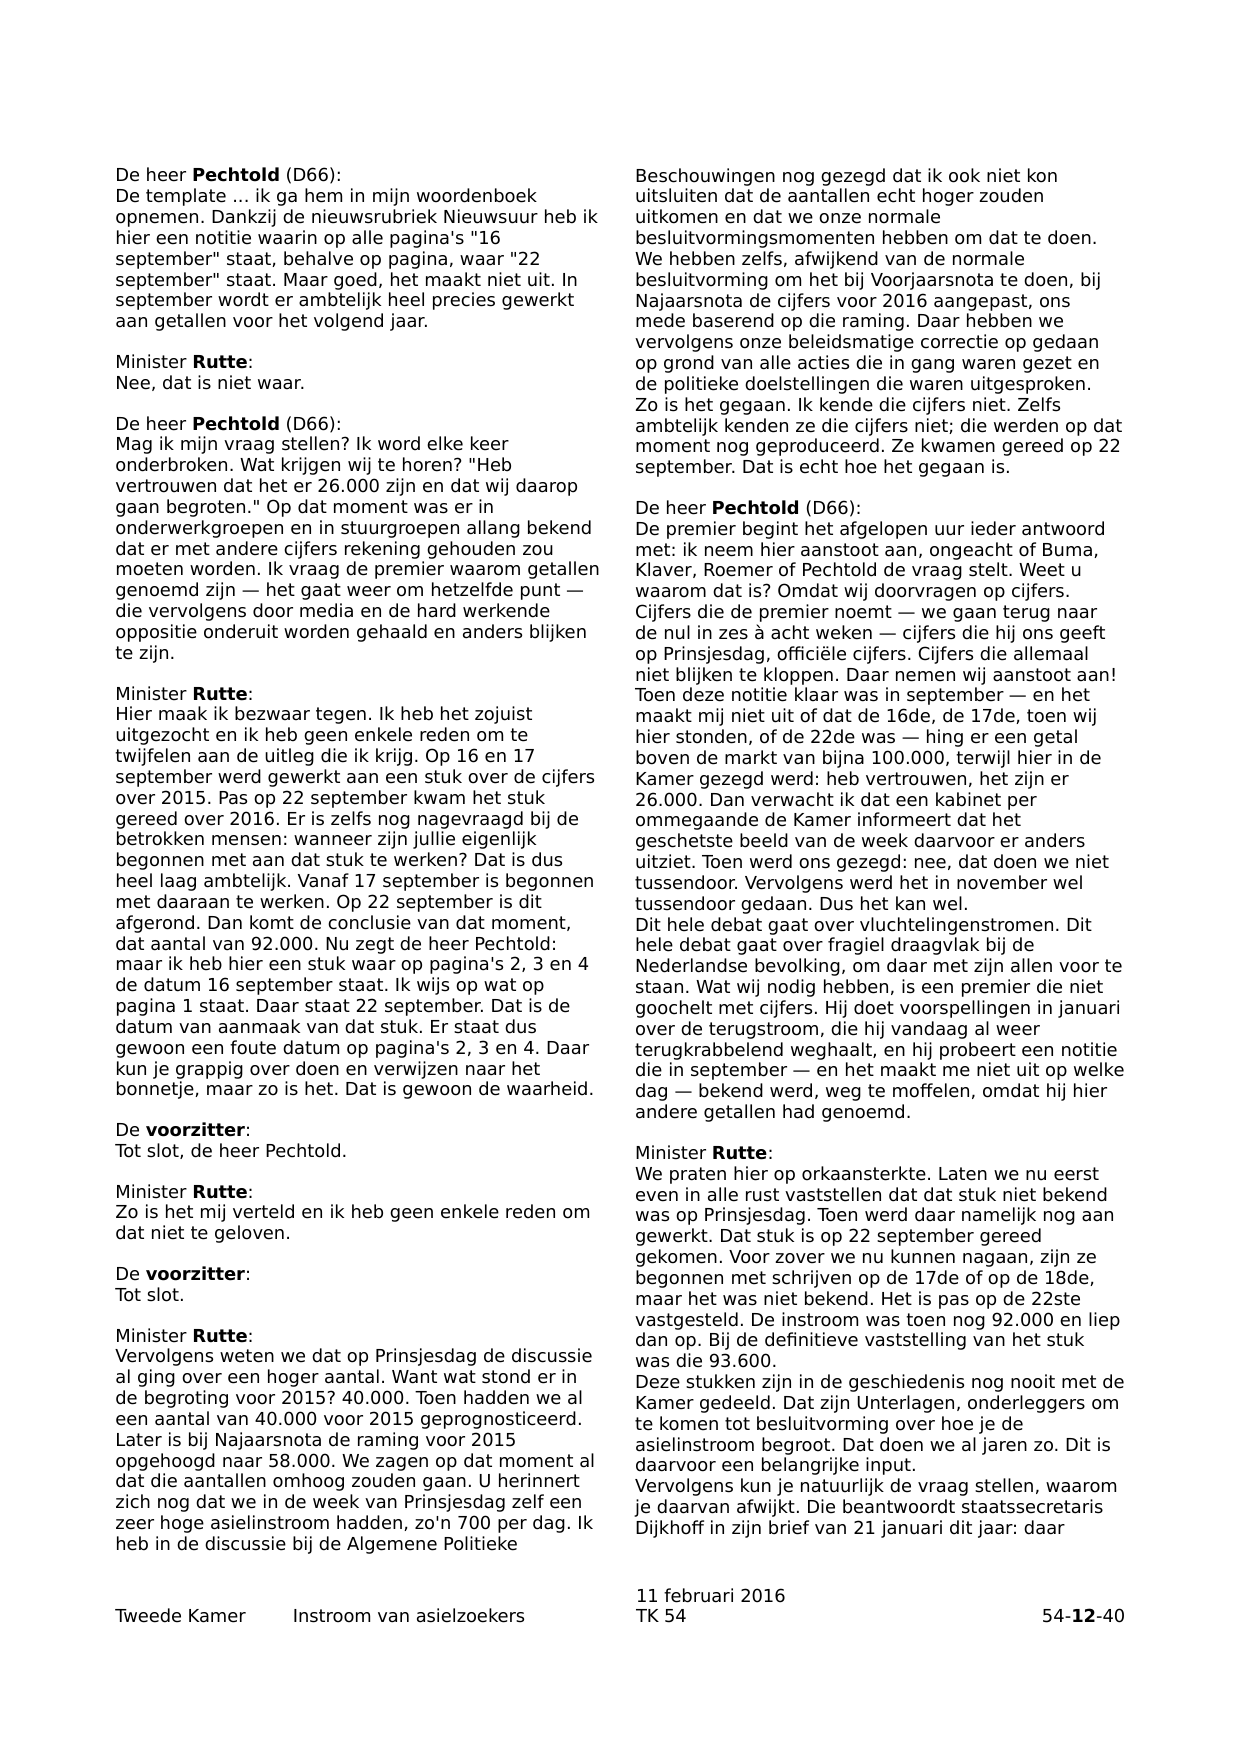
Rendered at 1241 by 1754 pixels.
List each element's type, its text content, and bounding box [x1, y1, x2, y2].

text De voorzitter: [115, 1264, 605, 1284]
text Vervolgens weten we dat op Prinsjesdag de discussie al ging over een hoger aantal. Want wat stond er in de begroting voor 2015? 40.000. Toen hadden we al een aantal van 40.000 voor 2015 geprognosticeerd. Later is bij Najaarsnota de raming voor 2015 opgehoogd naar 58.000. We zagen op dat moment al dat die aantallen omhoog zouden gaan. U herinnert zich nog dat we in de week van Prinsjesdag zelf een zeer hoge asielinstroom hadden, zo'n 700 per dag. Ik heb in de discussie bij de Algemene Politieke [115, 1346, 605, 1554]
text Deze stukken zijn in de geschiedenis nog nooit met de Kamer gedeeld. Dat zijn Unterlagen, onderleggers om te komen tot besluitvorming over hoe je de asielinstroom begroot. Dat doen we al jaren zo. Dit is daarvoor een belangrijke input. [635, 1372, 1125, 1476]
text De heer Pechtold (D66): [115, 165, 605, 186]
text Mag ik mijn vraag stellen? Ik word elke keer onderbroken. Wat krijgen wij te horen? "Heb vertrouwen dat het er 26.000 zijn en dat wij daarop gaan begroten." Op dat moment was er in onderwerkgroepen en in stuurgroepen allang bekend dat er met andere cijfers rekening gehouden zou moeten worden. Ik vraag de premier waarom getallen genoemd zijn — het gaat weer om hetzelfde punt — die vervolgens door media en de hard werkende oppositie onderuit worden gehaald en anders blijken te zijn. [115, 434, 605, 663]
text De heer Pechtold (D66): [635, 498, 1125, 518]
text Hier maak ik bezwaar tegen. Ik heb het zojuist uitgezocht en ik heb geen enkele reden om te twijfelen aan de uitleg die ik krijg. Op 16 en 17 september werd gewerkt aan een stuk over de cijfers over 2015. Pas op 22 september kwam het stuk gereed over 2016. Er is zelfs nog nagevraagd bij de betrokken mensen: wanneer zijn jullie eigenlijk begonnen met aan dat stuk te werken? Dat is dus heel laag ambtelijk. Vanaf 17 september is begonnen met daaraan te werken. Op 22 september is dit afgerond. Dan komt de conclusie van dat moment, dat aantal van 92.000. Nu zegt de heer Pechtold: maar ik heb hier een stuk waar op pagina's 2, 3 en 4 de datum 16 september staat. Ik wijs op wat op pagina 1 staat. Daar staat 22 september. Dat is de datum van aanmaak van dat stuk. Er staat dus gewoon een foute datum op pagina's 2, 3 en 4. Daar kun je grappig over doen en verwijzen naar het bonnetje, maar zo is het. Dat is gewoon de waarheid. [115, 704, 605, 1100]
text Dit hele debat gaat over vluchtelingenstromen. Dit hele debat gaat over fragiel draagvlak bij de Nederlandse bevolking, om daar met zijn allen voor te staan. Wat wij nodig hebben, is een premier die niet goochelt met cijfers. Hij doet voorspellingen in januari over de terugstroom, die hij vandaag al weer terugkrabbelend weghaalt, en hij probeert een notitie die in september — en het maakt me niet uit op welke dag — bekend werd, weg te moffelen, omdat hij hier andere getallen had genoemd. [635, 914, 1125, 1123]
text Beschouwingen nog gezegd dat ik ook niet kon uitsluiten dat de aantallen echt hoger zouden uitkomen en dat we onze normale besluitvormingsmomenten hebben om dat te doen. We hebben zelfs, afwijkend van de normale besluitvorming om het bij Voorjaarsnota te doen, bij Najaarsnota de cijfers voor 2016 aangepast, ons mede baserend op die raming. Daar hebben we vervolgens onze beleidsmatige correctie op gedaan op grond van alle acties die in gang waren gezet en de politieke doelstellingen die waren uitgesproken. [635, 165, 1125, 394]
text Vervolgens kun je natuurlijk de vraag stellen, waarom je daarvan afwijkt. Die beantwoordt staatssecretaris Dijkhoff in zijn brief van 21 januari dit jaar: daar [635, 1476, 1125, 1538]
text Minister Rutte: [115, 683, 605, 704]
text Zo is het mij verteld en ik heb geen enkele reden om dat niet te geloven. [115, 1202, 605, 1244]
text De voorzitter: [115, 1120, 605, 1141]
text Zo is het gegaan. Ik kende die cijfers niet. Zelfs ambtelijk kenden ze die cijfers niet; die werden op dat moment nog geproduceerd. Ze kwamen gereed op 22 september. Dat is echt hoe het gegaan is. [635, 394, 1125, 478]
text Tot slot. [115, 1284, 605, 1305]
text We praten hier op orkaansterkte. Laten we nu eerst even in alle rust vaststellen dat dat stuk niet bekend was op Prinsjesdag. Toen werd daar namelijk nog aan gewerkt. Dat stuk is op 22 september gereed gekomen. Voor zover we nu kunnen nagaan, zijn ze begonnen met schrijven op de 17de of op de 18de, maar het was niet bekend. Het is pas op de 22ste vastgesteld. De instroom was toen nog 92.000 en liep dan op. Bij de definitieve vaststelling van het stuk was die 93.600. [635, 1163, 1125, 1372]
text Minister Rutte: [115, 1181, 605, 1202]
text De premier begint het afgelopen uur ieder antwoord met: ik neem hier aanstoot aan, ongeacht of Buma, Klaver, Roemer of Pechtold de vraag stelt. Weet u waarom dat is? Omdat wij doorvragen op cijfers. Cijfers die de premier noemt — we gaan terug naar de nul in zes à acht weken — cijfers die hij ons geeft op Prinsjesdag, officiële cijfers. Cijfers die allemaal niet blijken te kloppen. Daar nemen wij aanstoot aan! [635, 518, 1125, 685]
text Nee, dat is niet waar. [115, 373, 605, 393]
text De template ... ik ga hem in mijn woordenboek opnemen. Dankzij de nieuwsrubriek Nieuwsuur heb ik hier een notitie waarin op alle pagina's "16 september" staat, behalve op pagina, waar "22 september" staat. Maar goed, het maakt niet uit. In september wordt er ambtelijk heel precies gewerkt aan getallen voor het volgend jaar. [115, 186, 605, 332]
text Toen deze notitie klaar was in september — en het maakt mij niet uit of dat de 16de, de 17de, toen wij hier stonden, of de 22de was — hing er een getal boven de markt van bijna 100.000, terwijl hier in de Kamer gezegd werd: heb vertrouwen, het zijn er 26.000. Dan verwacht ik dat een kabinet per ommegaande de Kamer informeert dat het geschetste beeld van de week daarvoor er anders uitziet. Toen werd ons gezegd: nee, dat doen we niet tussendoor. Vervolgens werd het in november wel tussendoor gedaan. Dus het kan wel. [635, 685, 1125, 914]
text Minister Rutte: [115, 1325, 605, 1346]
text De heer Pechtold (D66): [115, 413, 605, 434]
text Minister Rutte: [115, 352, 605, 373]
text Minister Rutte: [635, 1143, 1125, 1163]
text Tot slot, de heer Pechtold. [115, 1141, 605, 1161]
